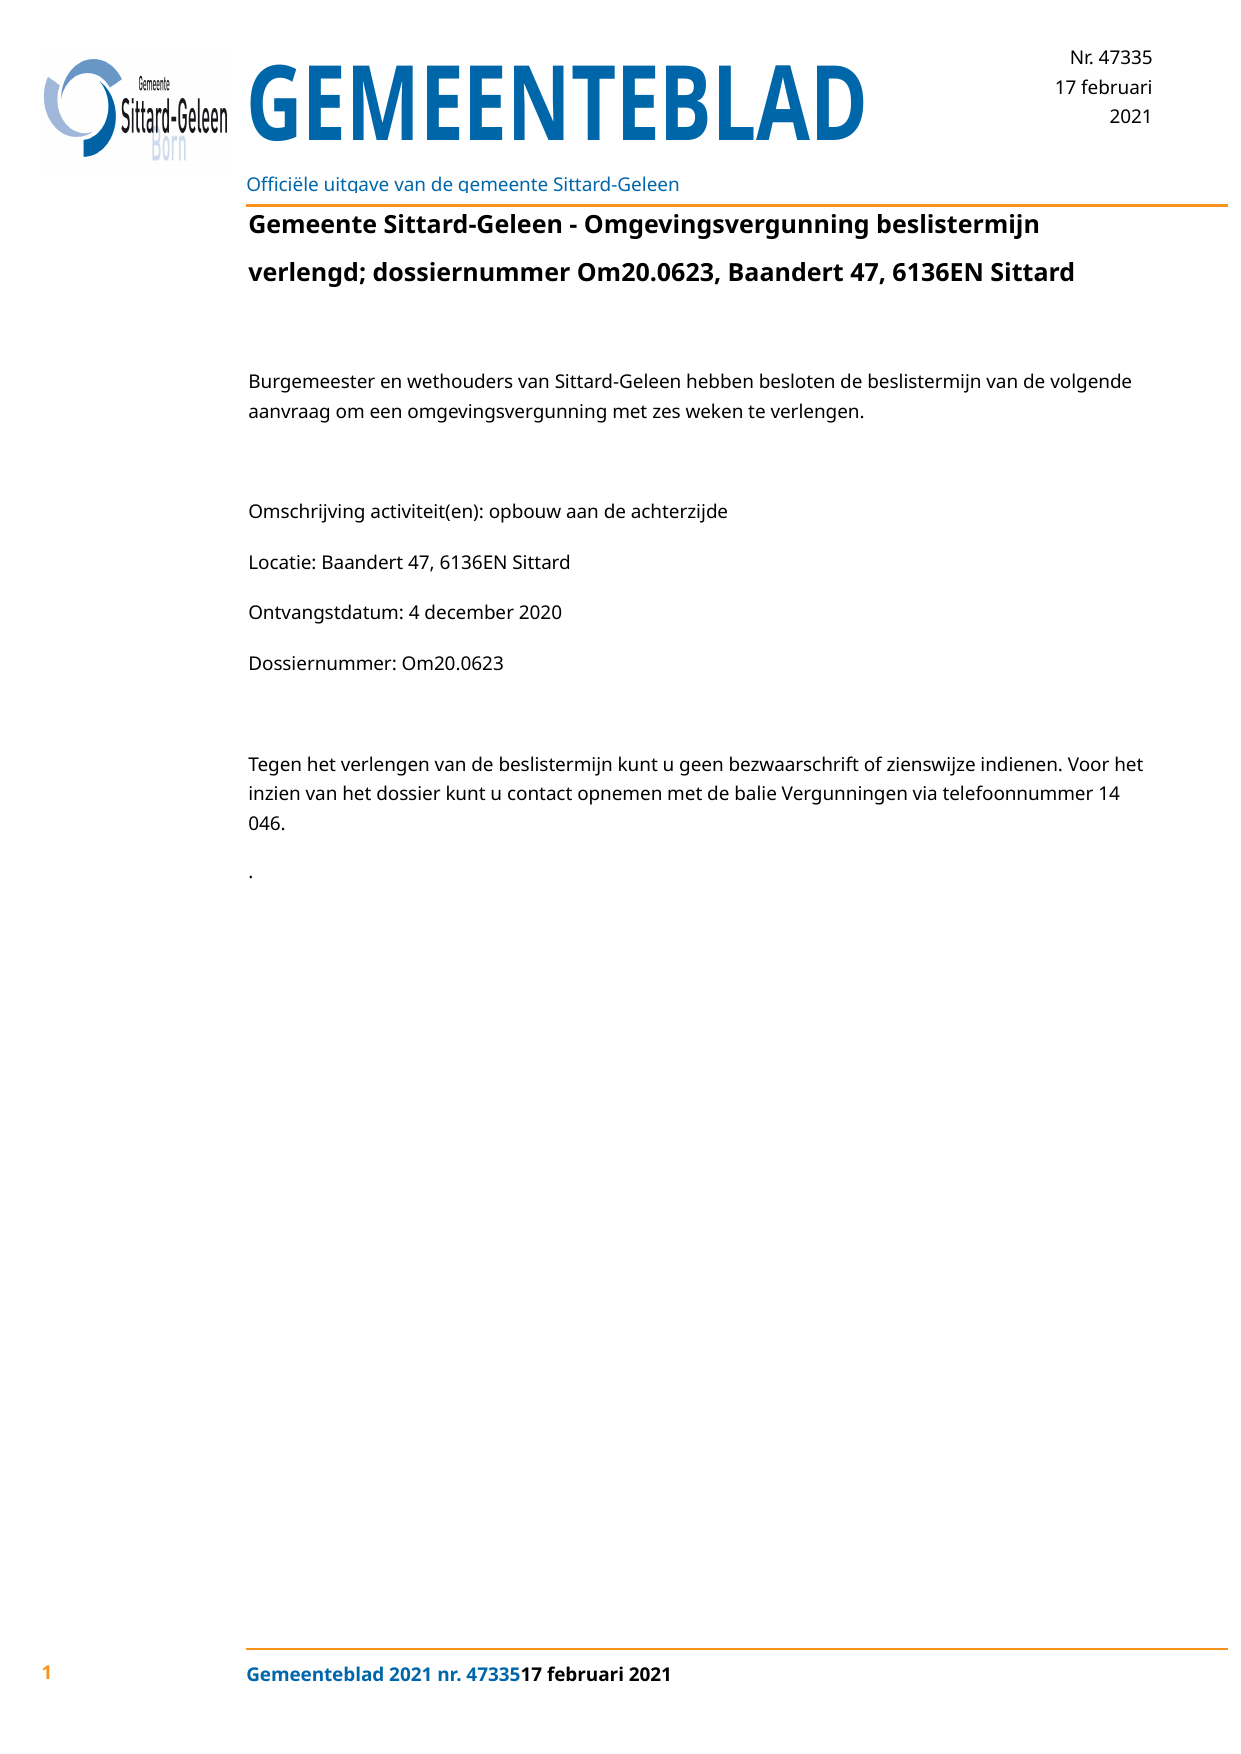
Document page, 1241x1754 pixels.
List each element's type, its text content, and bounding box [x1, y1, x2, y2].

text Locatie: Baandert 47, 6136EN Sittard [248, 549, 1152, 575]
text Dossiernummer: Om20.0623 [248, 650, 1152, 676]
text Ontvangstdatum: 4 december 2020 [248, 599, 1152, 625]
text Burgemeester en wethouders van Sittard-Geleen hebben besloten de beslistermijn van de volgende aanvraag om een omgevingsvergunning met zes weken te verlengen. [248, 368, 1152, 424]
text Gemeente Sittard-Geleen - Omgevingsvergunning beslistermijn verlengd; dossiernummer Om20.0623, Baandert 47, 6136EN Sittard [248, 207, 1152, 288]
text Tegen het verlengen van de beslistermijn kunt u geen bezwaarschrift of zienswijze indienen. Voor het inzien van het dossier kunt u contact opnemen met de balie Vergunningen via telefoonnummer 14 046. [248, 751, 1152, 836]
text Omschrijving activiteit(en): opbouw aan de achterzijde [248, 499, 1152, 524]
text . [248, 858, 1152, 883]
picture [41, 47, 231, 172]
